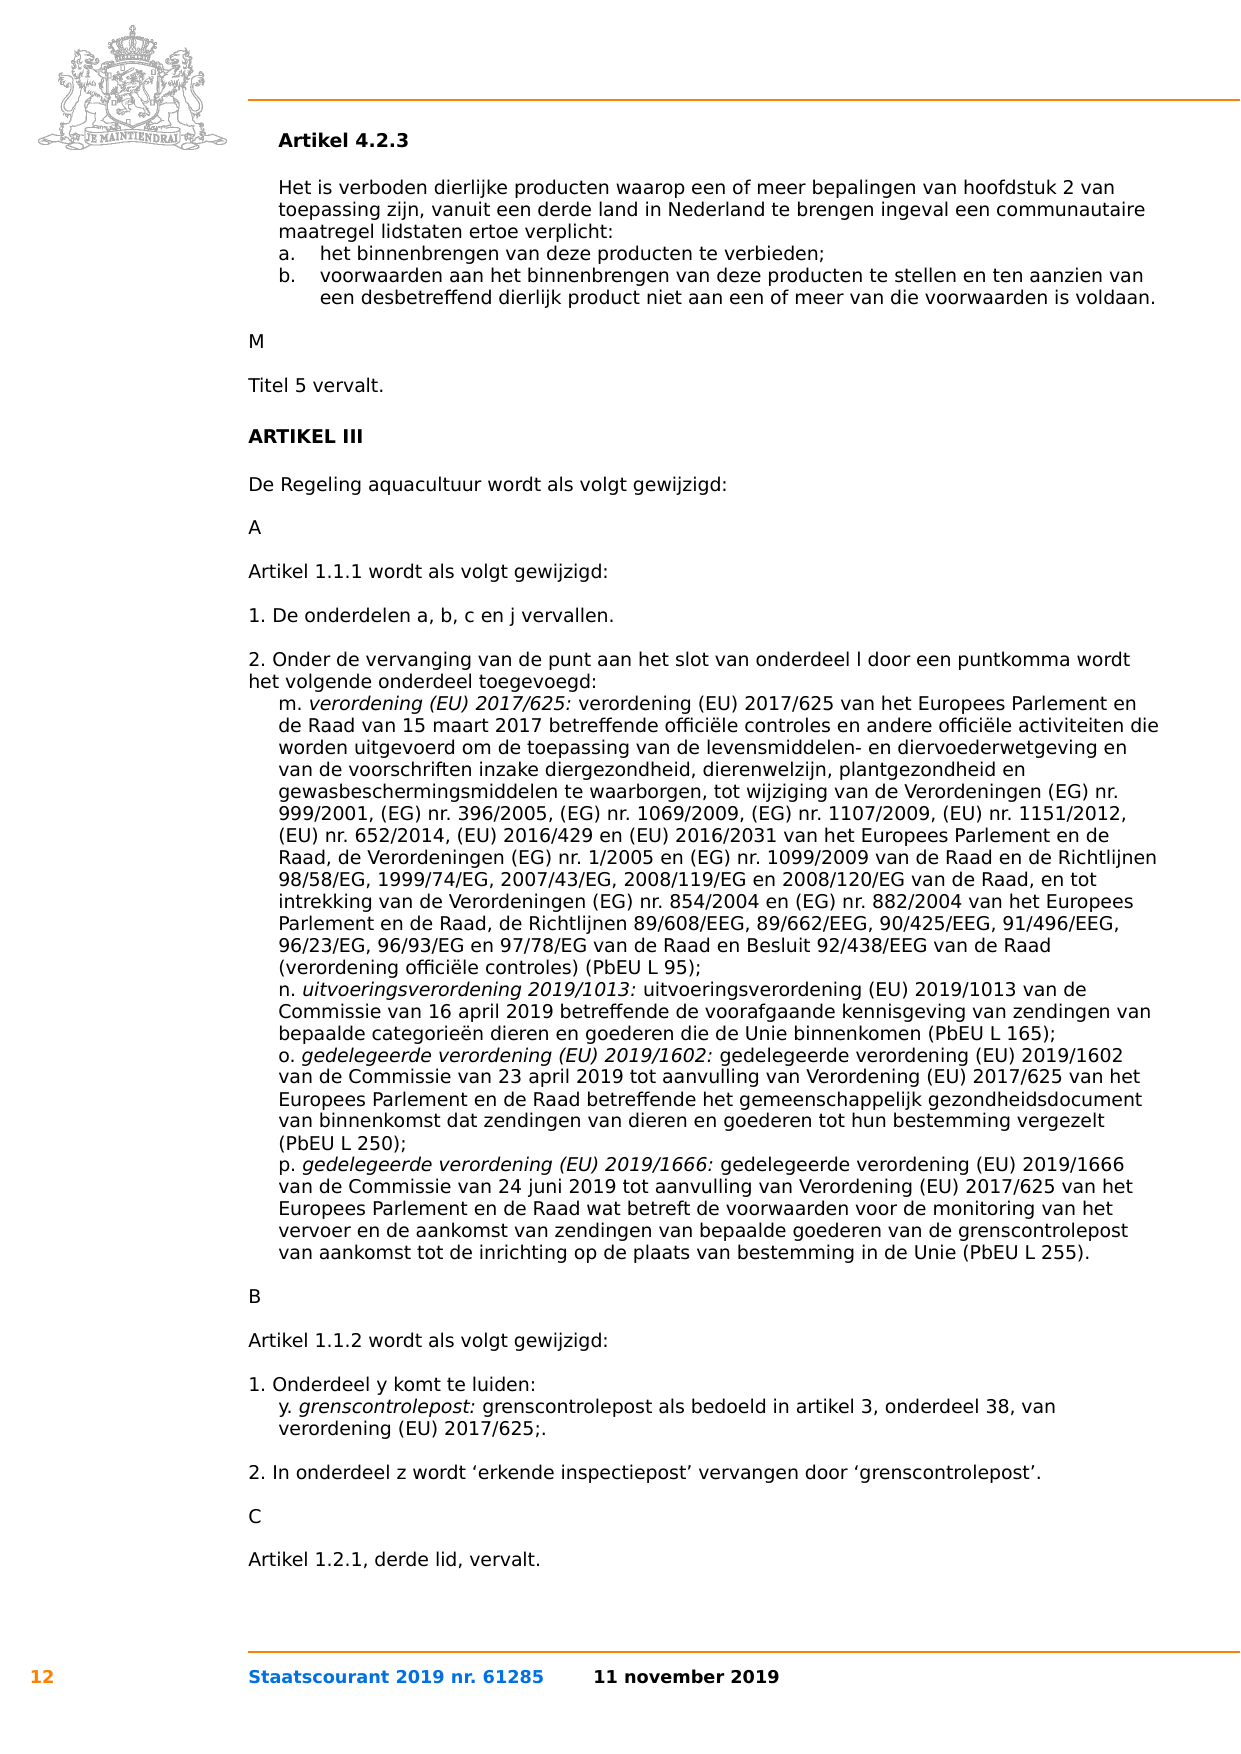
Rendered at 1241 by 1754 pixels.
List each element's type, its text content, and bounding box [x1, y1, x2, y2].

text a. het binnenbrengen van deze producten te verbieden; [278, 243, 1163, 265]
text Artikel 1.2.1, derde lid, vervalt. [248, 1549, 1163, 1571]
picture [38, 25, 227, 150]
text Artikel 1.1.2 wordt als volgt gewijzigd: [248, 1330, 1163, 1352]
text 1. De onderdelen a, b, c en j vervallen. [248, 605, 1163, 627]
text n. uitvoeringsverordening 2019/1013: uitvoeringsverordening (EU) 2019/1013 van de Commissie van 16 april 2019 betreffende de voorafgaande kennisgeving van zendingen van bepaalde categorieën dieren en goederen die de Unie binnenkomen (PbEU L 165); [278, 978, 1163, 1044]
text De Regeling aquacultuur wordt als volgt gewijzigd: [248, 473, 1163, 495]
text 2. In onderdeel z wordt ‘erkende inspectiepost’ vervangen door ‘grenscontrolepost’. [248, 1462, 1163, 1484]
subtitle ARTIKEL III [248, 426, 1163, 448]
text Titel 5 vervalt. [248, 374, 1163, 396]
text M [248, 331, 1163, 353]
text B [248, 1286, 1163, 1308]
text p. gedelegeerde verordening (EU) 2019/1666: gedelegeerde verordening (EU) 2019/1666 van de Commissie van 24 juni 2019 tot aanvulling van Verordening (EU) 2017/625 van het Europees Parlement en de Raad wat betreft de voorwaarden voor de monitoring van het vervoer en de aankomst van zendingen van bepaalde goederen van de grenscontrolepost van aankomst tot de inrichting op de plaats van bestemming in de Unie (PbEU L 255). [278, 1154, 1163, 1264]
text y. grenscontrolepost: grenscontrolepost als bedoeld in artikel 3, onderdeel 38, van verordening (EU) 2017/625;. [278, 1396, 1163, 1440]
text 2. Onder de vervanging van de punt aan het slot van onderdeel l door een puntkomma wordt het volgende onderdeel toegevoegd: [248, 649, 1163, 693]
text C [248, 1506, 1163, 1527]
text b. voorwaarden aan het binnenbrengen van deze producten te stellen en ten aanzien van een desbetreffend dierlijk product niet aan een of meer van die voorwaarden is voldaan. [278, 265, 1163, 309]
subtitle Artikel 4.2.3 [278, 130, 1163, 152]
text o. gedelegeerde verordening (EU) 2019/1602: gedelegeerde verordening (EU) 2019/1602 van de Commissie van 23 april 2019 tot aanvulling van Verordening (EU) 2017/625 van het Europees Parlement en de Raad betreffende het gemeenschappelijk gezondheidsdocument van binnenkomst dat zendingen van dieren en goederen tot hun bestemming vergezelt (PbEU L 250); [278, 1044, 1163, 1154]
text Artikel 1.1.1 wordt als volgt gewijzigd: [248, 561, 1163, 583]
text A [248, 517, 1163, 539]
text m. verordening (EU) 2017/625: verordening (EU) 2017/625 van het Europees Parlement en de Raad van 15 maart 2017 betreffende officiële controles en andere officiële activiteiten die worden uitgevoerd om de toepassing van de levensmiddelen- en diervoederwetgeving en van de voorschriften inzake diergezondheid, dierenwelzijn, plantgezondheid en gewasbeschermingsmiddelen te waarborgen, tot wijziging van de Verordeningen (EG) nr. 999/2001, (EG) nr. 396/2005, (EG) nr. 1069/2009, (EG) nr. 1107/2009, (EU) nr. 1151/2012, (EU) nr. 652/2014, (EU) 2016/429 en (EU) 2016/2031 van het Europees Parlement en de Raad, de Verordeningen (EG) nr. 1/2005 en (EG) nr. 1099/2009 van de Raad en de Richtlijnen 98/58/EG, 1999/74/EG, 2007/43/EG, 2008/119/EG en 2008/120/EG van de Raad, en tot intrekking van de Verordeningen (EG) nr. 854/2004 en (EG) nr. 882/2004 van het Europees Parlement en de Raad, de Richtlijnen 89/608/EEG, 89/662/EEG, 90/425/EEG, 91/496/EEG, 96/23/EG, 96/93/EG en 97/78/EG van de Raad en Besluit 92/438/EEG van de Raad (verordening officiële controles) (PbEU L 95); [278, 693, 1163, 978]
text 1. Onderdeel y komt te luiden: [248, 1374, 1163, 1396]
text Het is verboden dierlijke producten waarop een of meer bepalingen van hoofdstuk 2 van toepassing zijn, vanuit een derde land in Nederland te brengen ingeval een communautaire maatregel lidstaten ertoe verplicht: [278, 177, 1163, 243]
